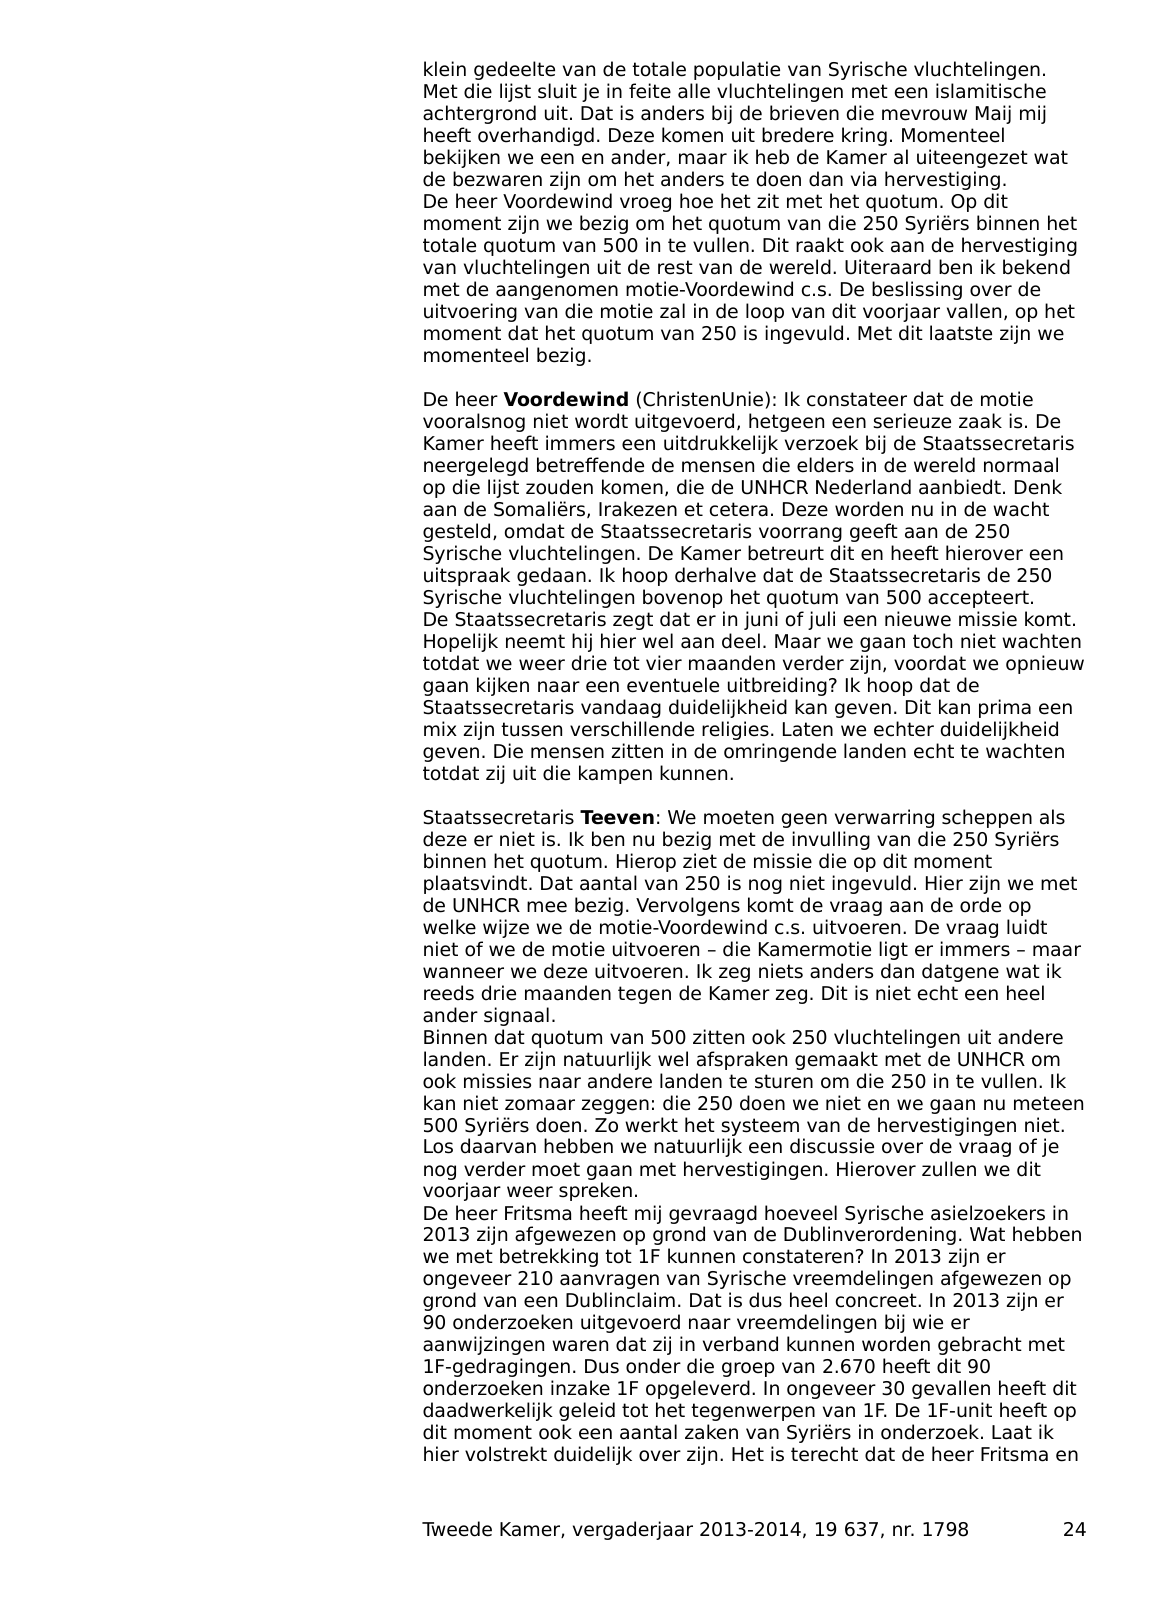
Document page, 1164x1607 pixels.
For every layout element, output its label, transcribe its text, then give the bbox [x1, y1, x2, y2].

text De heer Fritsma heeft mij gevraagd hoeveel Syrische asielzoekers in 2013 zijn afgewezen op grond van de Dublinverordening. Wat hebben we met betrekking tot 1F kunnen constateren? In 2013 zijn er ongeveer 210 aanvragen van Syrische vreemdelingen afgewezen op grond van een Dublinclaim. Dat is dus heel concreet. In 2013 zijn er 90 onderzoeken uitgevoerd naar vreemdelingen bij wie er aanwijzingen waren dat zij in verband kunnen worden gebracht met 1F-gedragingen. Dus onder die groep van 2.670 heeft dit 90 onderzoeken inzake 1F opgeleverd. In ongeveer 30 gevallen heeft dit daadwerkelijk geleid tot het tegenwerpen van 1F. De 1F-unit heeft op dit moment ook een aantal zaken van Syriërs in onderzoek. Laat ik hier volstrekt duidelijk over zijn. Het is terecht dat de heer Fritsma en [422, 1202, 1087, 1466]
text Binnen dat quotum van 500 zitten ook 250 vluchtelingen uit andere landen. Er zijn natuurlijk wel afspraken gemaakt met de UNHCR om ook missies naar andere landen te sturen om die 250 in te vullen. Ik kan niet zomaar zeggen: die 250 doen we niet en we gaan nu meteen 500 Syriërs doen. Zo werkt het systeem van de hervestigingen niet. Los daarvan hebben we natuurlijk een discussie over de vraag of je nog verder moet gaan met hervestigingen. Hierover zullen we dit voorjaar weer spreken. [422, 1027, 1087, 1202]
text De heer Voordewind (ChristenUnie): Ik constateer dat de motie vooralsnog niet wordt uitgevoerd, hetgeen een serieuze zaak is. De Kamer heeft immers een uitdrukkelijk verzoek bij de Staatssecretaris neergelegd betreffende de mensen die elders in de wereld normaal op die lijst zouden komen, die de UNHCR Nederland aanbiedt. Denk aan de Somaliërs, Irakezen et cetera. Deze worden nu in de wacht gesteld, omdat de Staatssecretaris voorrang geeft aan de 250 Syrische vluchtelingen. De Kamer betreurt dit en heeft hierover een uitspraak gedaan. Ik hoop derhalve dat de Staatssecretaris de 250 Syrische vluchtelingen bovenop het quotum van 500 accepteert. [422, 389, 1087, 609]
text De Staatssecretaris zegt dat er in juni of juli een nieuwe missie komt. Hopelijk neemt hij hier wel aan deel. Maar we gaan toch niet wachten totdat we weer drie tot vier maanden verder zijn, voordat we opnieuw gaan kijken naar een eventuele uitbreiding? Ik hoop dat de Staatssecretaris vandaag duidelijkheid kan geven. Dit kan prima een mix zijn tussen verschillende religies. Laten we echter duidelijkheid geven. Die mensen zitten in de omringende landen echt te wachten totdat zij uit die kampen kunnen. [422, 609, 1087, 784]
text Staatssecretaris Teeven: We moeten geen verwarring scheppen als deze er niet is. Ik ben nu bezig met de invulling van die 250 Syriërs binnen het quotum. Hierop ziet de missie die op dit moment plaatsvindt. Dat aantal van 250 is nog niet ingevuld. Hier zijn we met de UNHCR mee bezig. Vervolgens komt de vraag aan de orde op welke wijze we de motie-Voordewind c.s. uitvoeren. De vraag luidt niet of we de motie uitvoeren – die Kamermotie ligt er immers – maar wanneer we deze uitvoeren. Ik zeg niets anders dan datgene wat ik reeds drie maanden tegen de Kamer zeg. Dit is niet echt een heel ander signaal. [422, 807, 1087, 1027]
text klein gedeelte van de totale populatie van Syrische vluchtelingen. Met die lijst sluit je in feite alle vluchtelingen met een islamitische achtergrond uit. Dat is anders bij de brieven die mevrouw Maij mij heeft overhandigd. Deze komen uit bredere kring. Momenteel bekijken we een en ander, maar ik heb de Kamer al uiteengezet wat de bezwaren zijn om het anders te doen dan via hervestiging. [422, 59, 1087, 191]
text De heer Voordewind vroeg hoe het zit met het quotum. Op dit moment zijn we bezig om het quotum van die 250 Syriërs binnen het totale quotum van 500 in te vullen. Dit raakt ook aan de hervestiging van vluchtelingen uit de rest van de wereld. Uiteraard ben ik bekend met de aangenomen motie-Voordewind c.s. De beslissing over de uitvoering van die motie zal in de loop van dit voorjaar vallen, op het moment dat het quotum van 250 is ingevuld. Met dit laatste zijn we momenteel bezig. [422, 191, 1087, 367]
